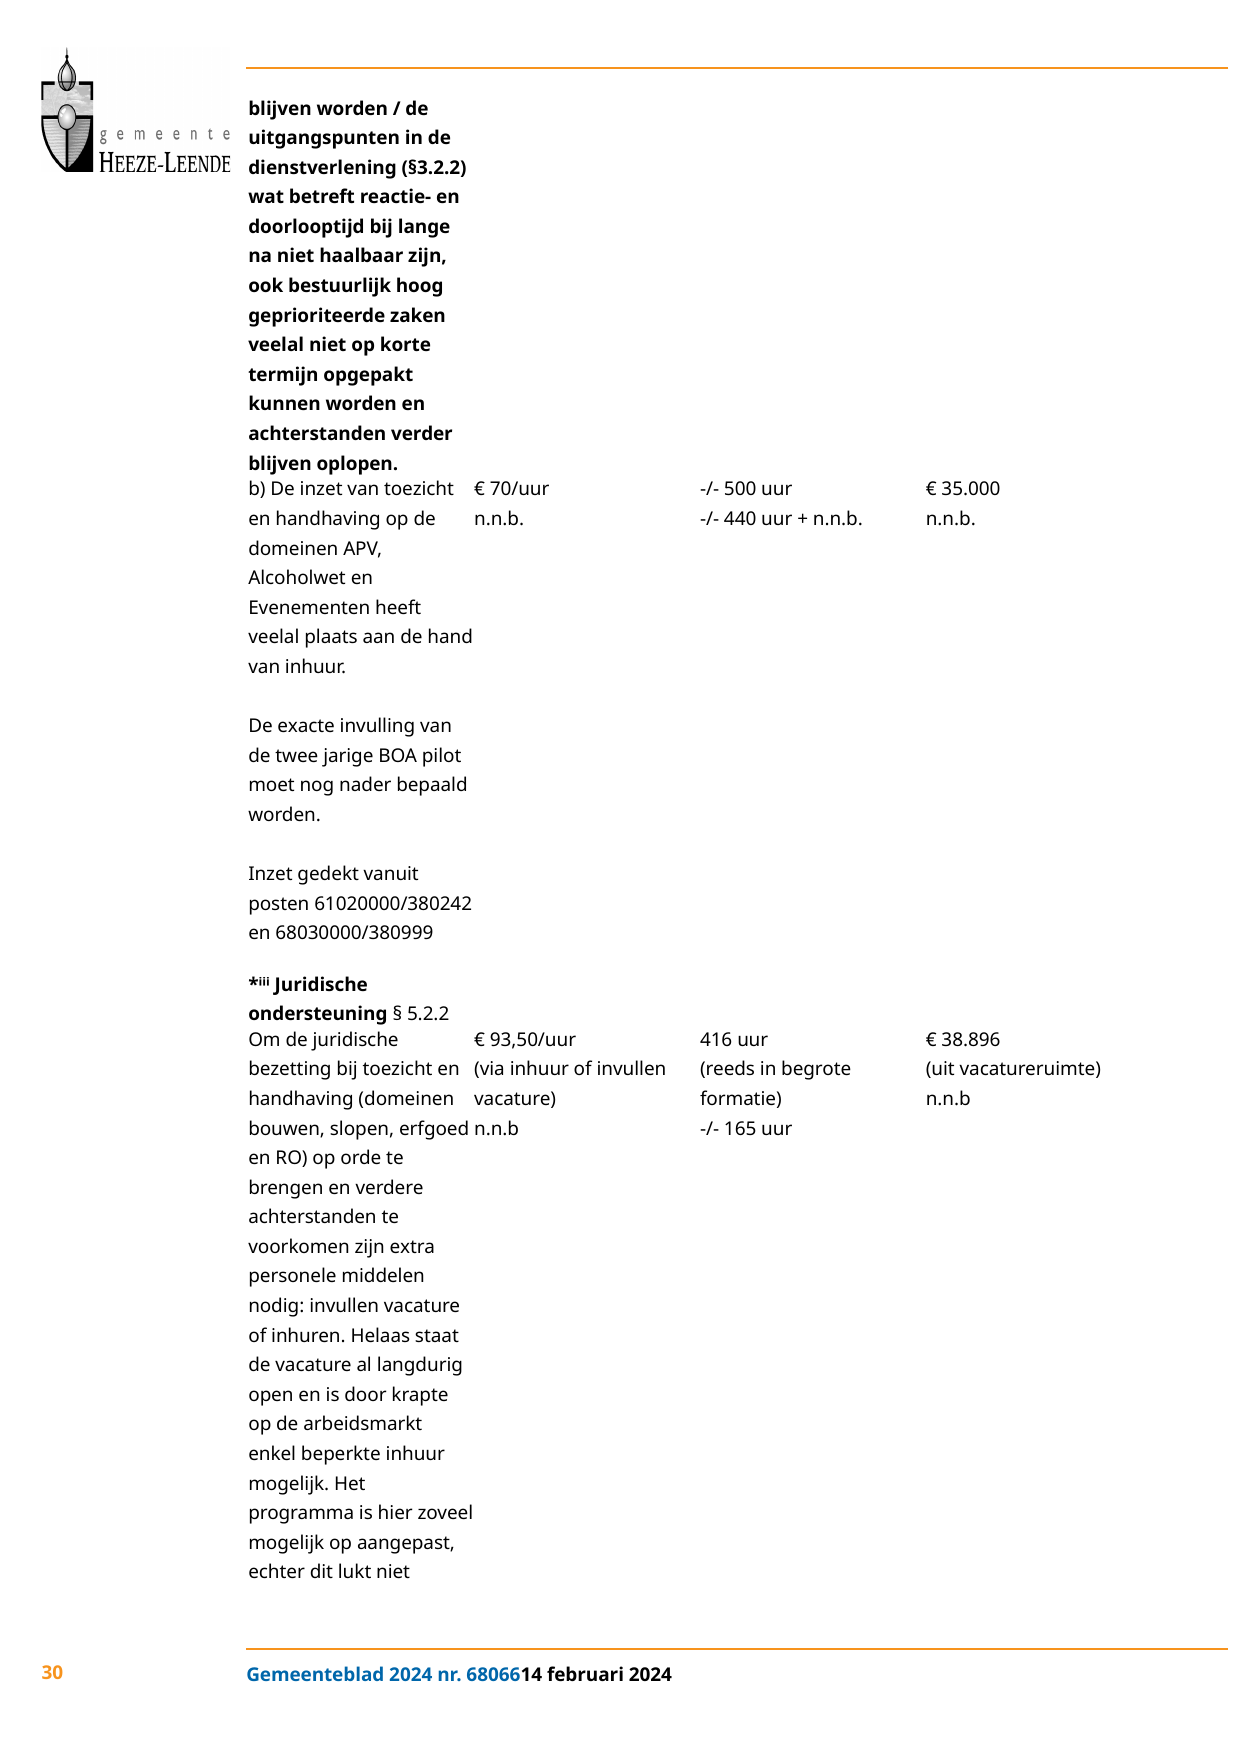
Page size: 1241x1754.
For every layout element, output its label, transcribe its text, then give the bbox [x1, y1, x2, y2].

table_cell [926, 95, 1152, 476]
table_cell [474, 945, 700, 971]
table_cell [474, 971, 700, 1026]
table_cell € 35.000 n.n.b. [926, 476, 1152, 945]
picture [41, 47, 231, 172]
table_cell [926, 945, 1152, 971]
table_cell *ⁱⁱⁱ Juridische ondersteuning § 5.2.2 [248, 971, 474, 1026]
table_cell € 38.896 (uit vacatureruimte) n.n.b [926, 1026, 1152, 1584]
table_cell [926, 971, 1152, 1026]
table_cell [700, 95, 926, 476]
table_cell € 70/uur n.n.b. [474, 476, 700, 945]
table_cell -/- 500 uur -/- 440 uur + n.n.b. [700, 476, 926, 945]
table_cell [700, 971, 926, 1026]
table_cell [474, 95, 700, 476]
table_cell blijven worden / de uitgangspunten in de dienstverlening (§3.2.2) wat betreft reactie- en doorlooptijd bij lange na niet haalbaar zijn, ook bestuurlijk hoog geprioriteerde zaken veelal niet op korte termijn opgepakt kunnen worden en achterstanden verder blijven oplopen. [248, 95, 474, 476]
table_cell 416 uur (reeds in begrote formatie) -/- 165 uur [700, 1026, 926, 1584]
table_cell [248, 945, 474, 971]
table_cell € 93,50/uur (via inhuur of invullen vacature) n.n.b [474, 1026, 700, 1584]
table_cell [700, 945, 926, 971]
table_cell b) De inzet van toezicht en handhaving op de domeinen APV, Alcoholwet en Evenementen heeft veelal plaats aan de hand van inhuur. De exacte invulling van de twee jarige BOA pilot moet nog nader bepaald worden. Inzet gedekt vanuit posten 61020000/380242 en 68030000/380999 [248, 476, 474, 945]
table_cell Om de juridische bezetting bij toezicht en handhaving (domeinen bouwen, slopen, erfgoed en RO) op orde te brengen en verdere achterstanden te voorkomen zijn extra personele middelen nodig: invullen vacature of inhuren. Helaas staat de vacature al langdurig open en is door krapte op de arbeidsmarkt enkel beperkte inhuur mogelijk. Het programma is hier zoveel mogelijk op aangepast, echter dit lukt niet [248, 1026, 474, 1584]
